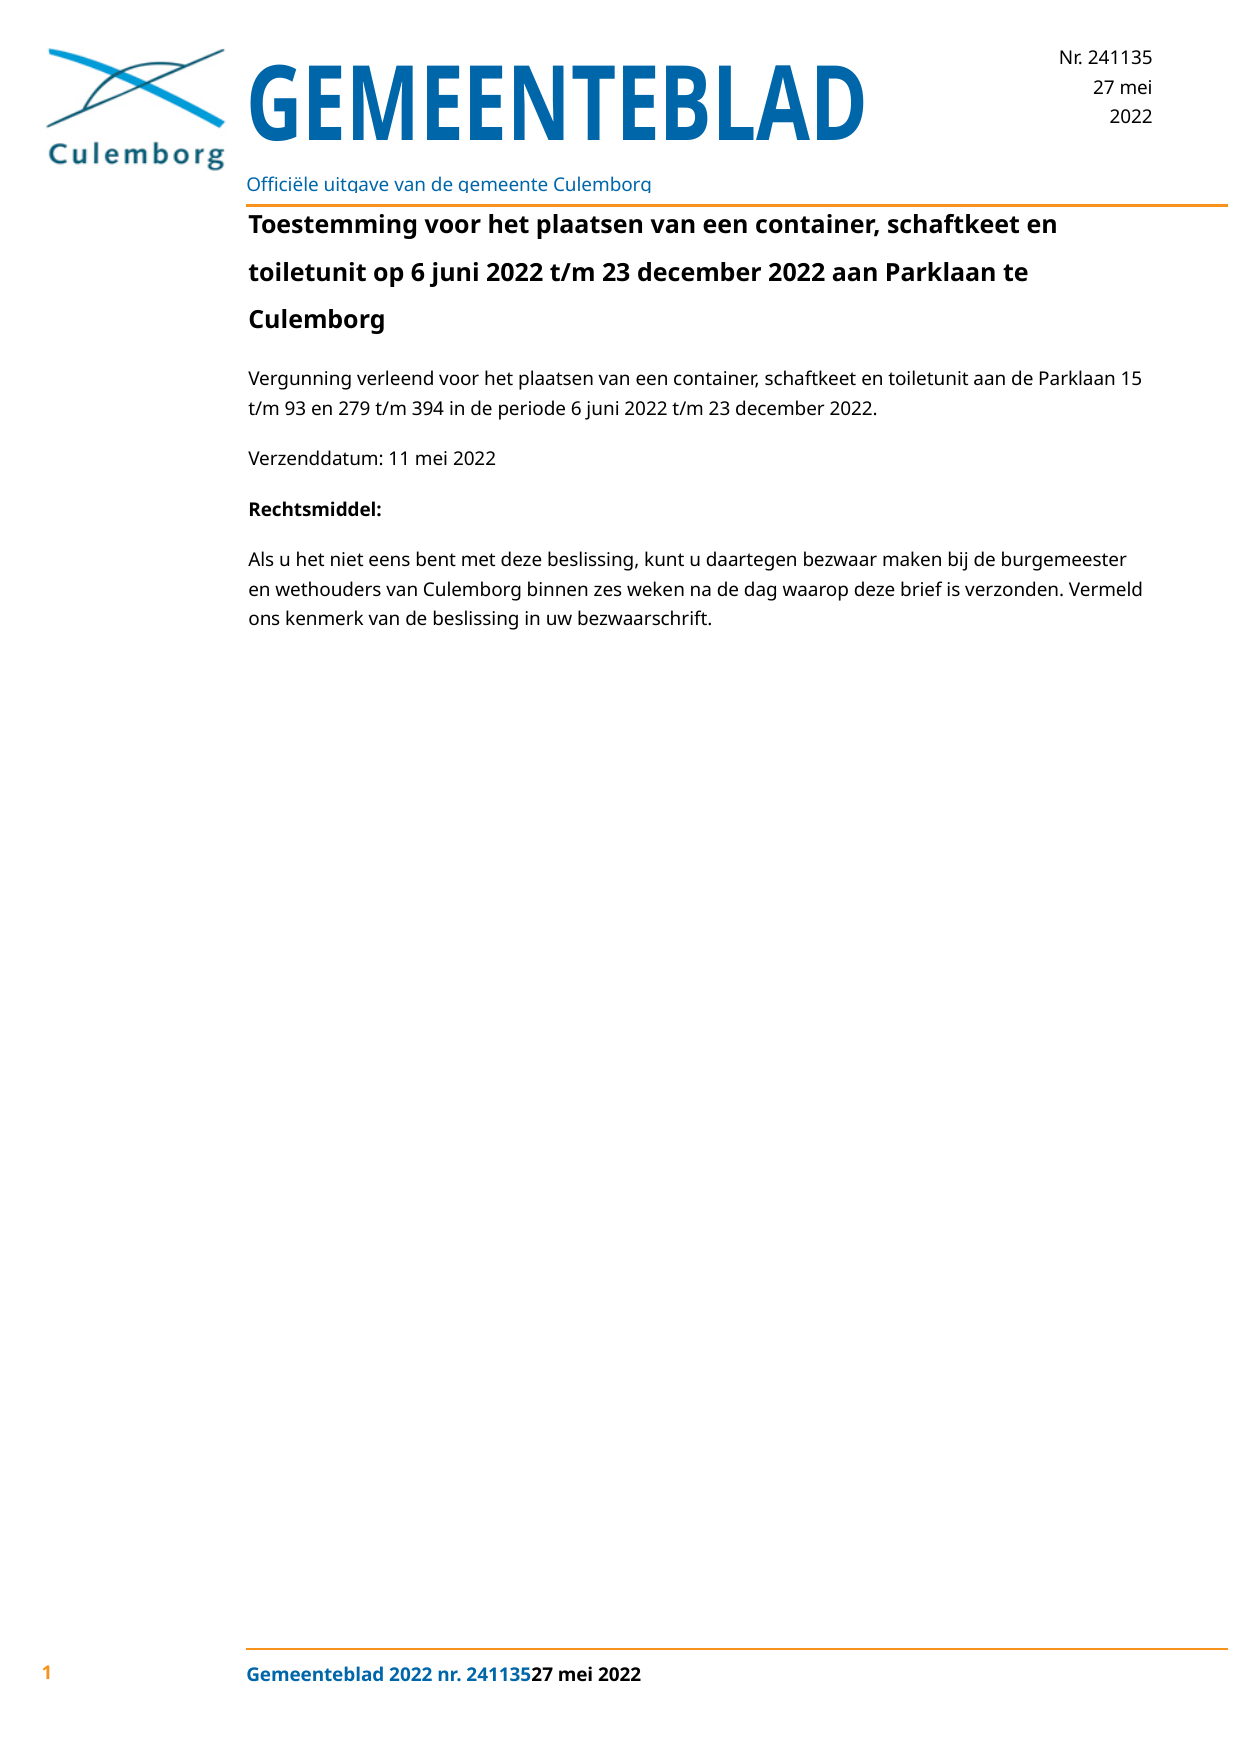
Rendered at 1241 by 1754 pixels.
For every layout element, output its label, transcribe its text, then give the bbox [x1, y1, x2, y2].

text Verzenddatum: 11 mei 2022 [248, 446, 1152, 471]
text Toestemming voor het plaatsen van een container, schaftkeet en toiletunit op 6 juni 2022 t/m 23 december 2022 aan Parklaan te Culemborg [248, 207, 1152, 336]
picture [41, 47, 231, 172]
text Vergunning verleend voor het plaatsen van een container, schaftkeet en toiletunit aan de Parklaan 15 t/m 93 en 279 t/m 394 in de periode 6 juni 2022 t/m 23 december 2022. [248, 366, 1152, 421]
text Als u het niet eens bent met deze beslissing, kunt u daartegen bezwaar maken bij de burgemeester en wethouders van Culemborg binnen zes weken na de dag waarop deze brief is verzonden. Vermeld ons kenmerk van de beslissing in uw bezwaarschrift. [248, 546, 1152, 631]
text Rechtsmiddel: [248, 496, 1152, 522]
